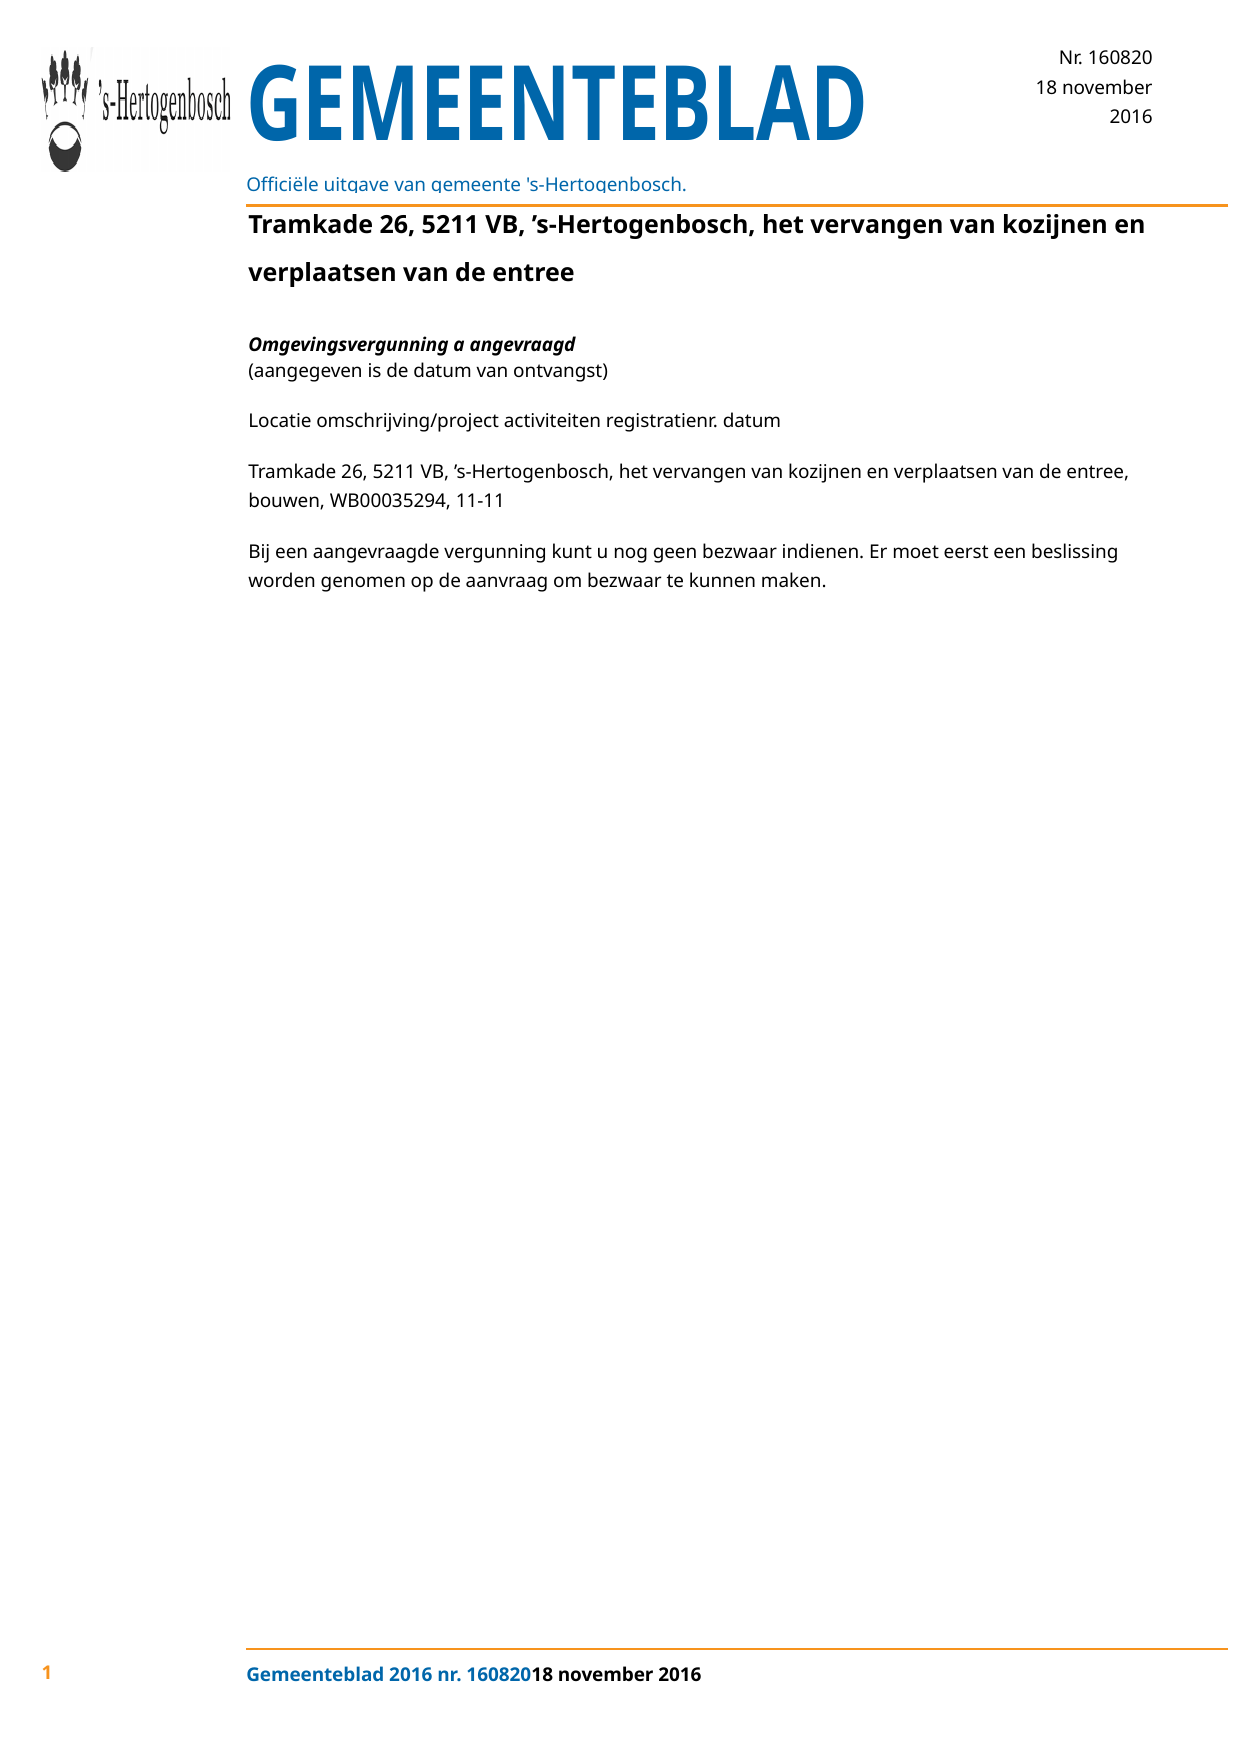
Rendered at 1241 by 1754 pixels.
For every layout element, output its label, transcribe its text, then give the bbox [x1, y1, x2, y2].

text Tramkade 26, 5211 VB, ’s-Hertogenbosch, het vervangen van kozijnen en verplaatsen van de entree, bouwen, WB00035294, 11-11 [248, 458, 1152, 513]
text (aangegeven is de datum van ontvangst) [248, 357, 1152, 383]
text Tramkade 26, 5211 VB, ’s-Hertogenbosch, het vervangen van kozijnen en verplaatsen van de entree [248, 207, 1152, 288]
text Omgevingsvergunning a angevraagd [248, 331, 1152, 357]
text Locatie omschrijving/project activiteiten registratienr. datum [248, 408, 1152, 433]
text Bij een aangevraagde vergunning kunt u nog geen bezwaar indienen. Er moet eerst een beslissing worden genomen op de aanvraag om bezwaar te kunnen maken. [248, 538, 1152, 593]
picture [41, 47, 231, 172]
